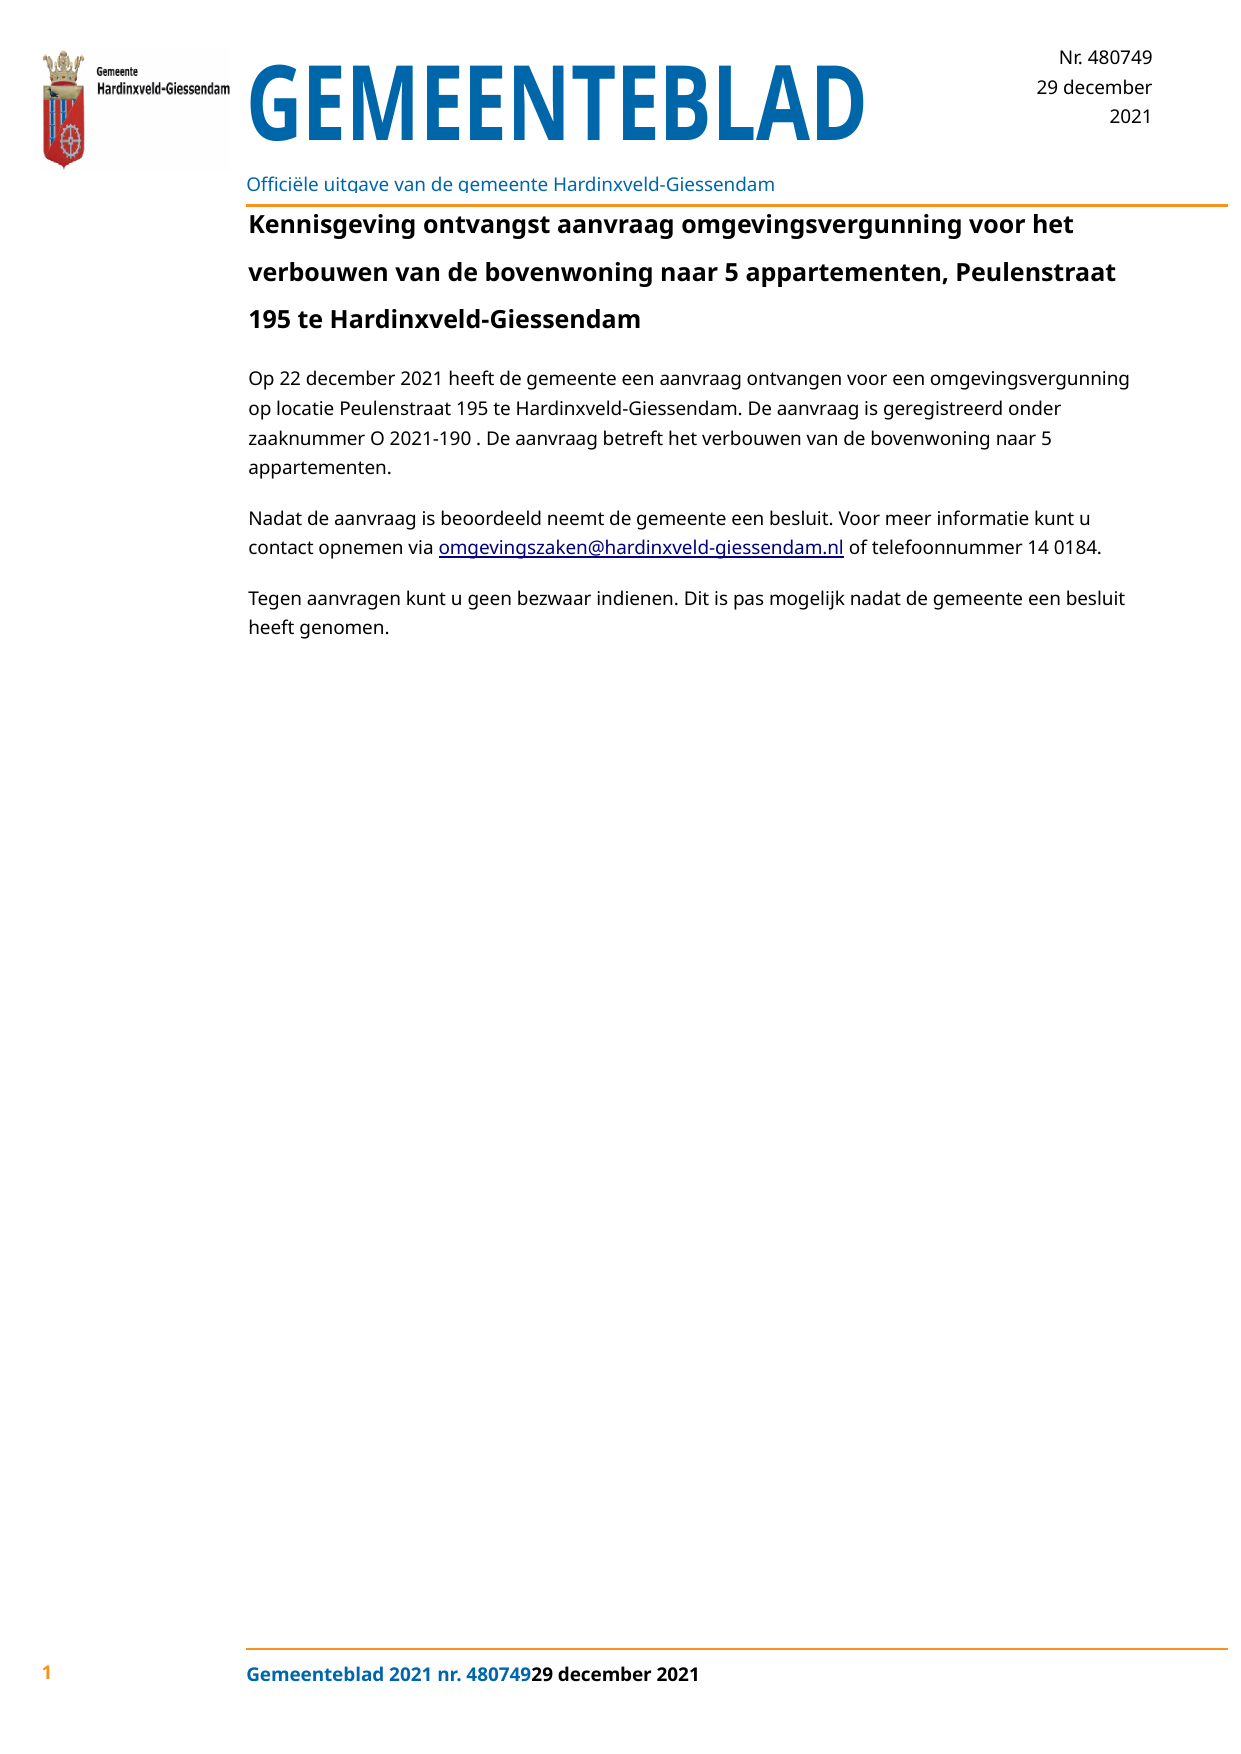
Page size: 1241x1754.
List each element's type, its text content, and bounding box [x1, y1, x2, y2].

picture [41, 47, 231, 172]
text Kennisgeving ontvangst aanvraag omgevingsvergunning voor het verbouwen van de bovenwoning naar 5 appartementen, Peulenstraat 195 te Hardinxveld-Giessendam [248, 207, 1152, 336]
text Tegen aanvragen kunt u geen bezwaar indienen. Dit is pas mogelijk nadat de gemeente een besluit heeft genomen. [248, 585, 1152, 640]
text Op 22 december 2021 heeft de gemeente een aanvraag ontvangen voor een omgevingsvergunning op locatie Peulenstraat 195 te Hardinxveld-Giessendam. De aanvraag is geregistreerd onder zaaknummer O 2021-190 . De aanvraag betreft het verbouwen van de bovenwoning naar 5 appartementen. [248, 366, 1152, 480]
text Nadat de aanvraag is beoordeeld neemt de gemeente een besluit. Voor meer informatie kunt u contact opnemen via omgevingszaken@hardinxveld-giessendam.nl of telefoonnummer 14 0184. [248, 505, 1152, 560]
